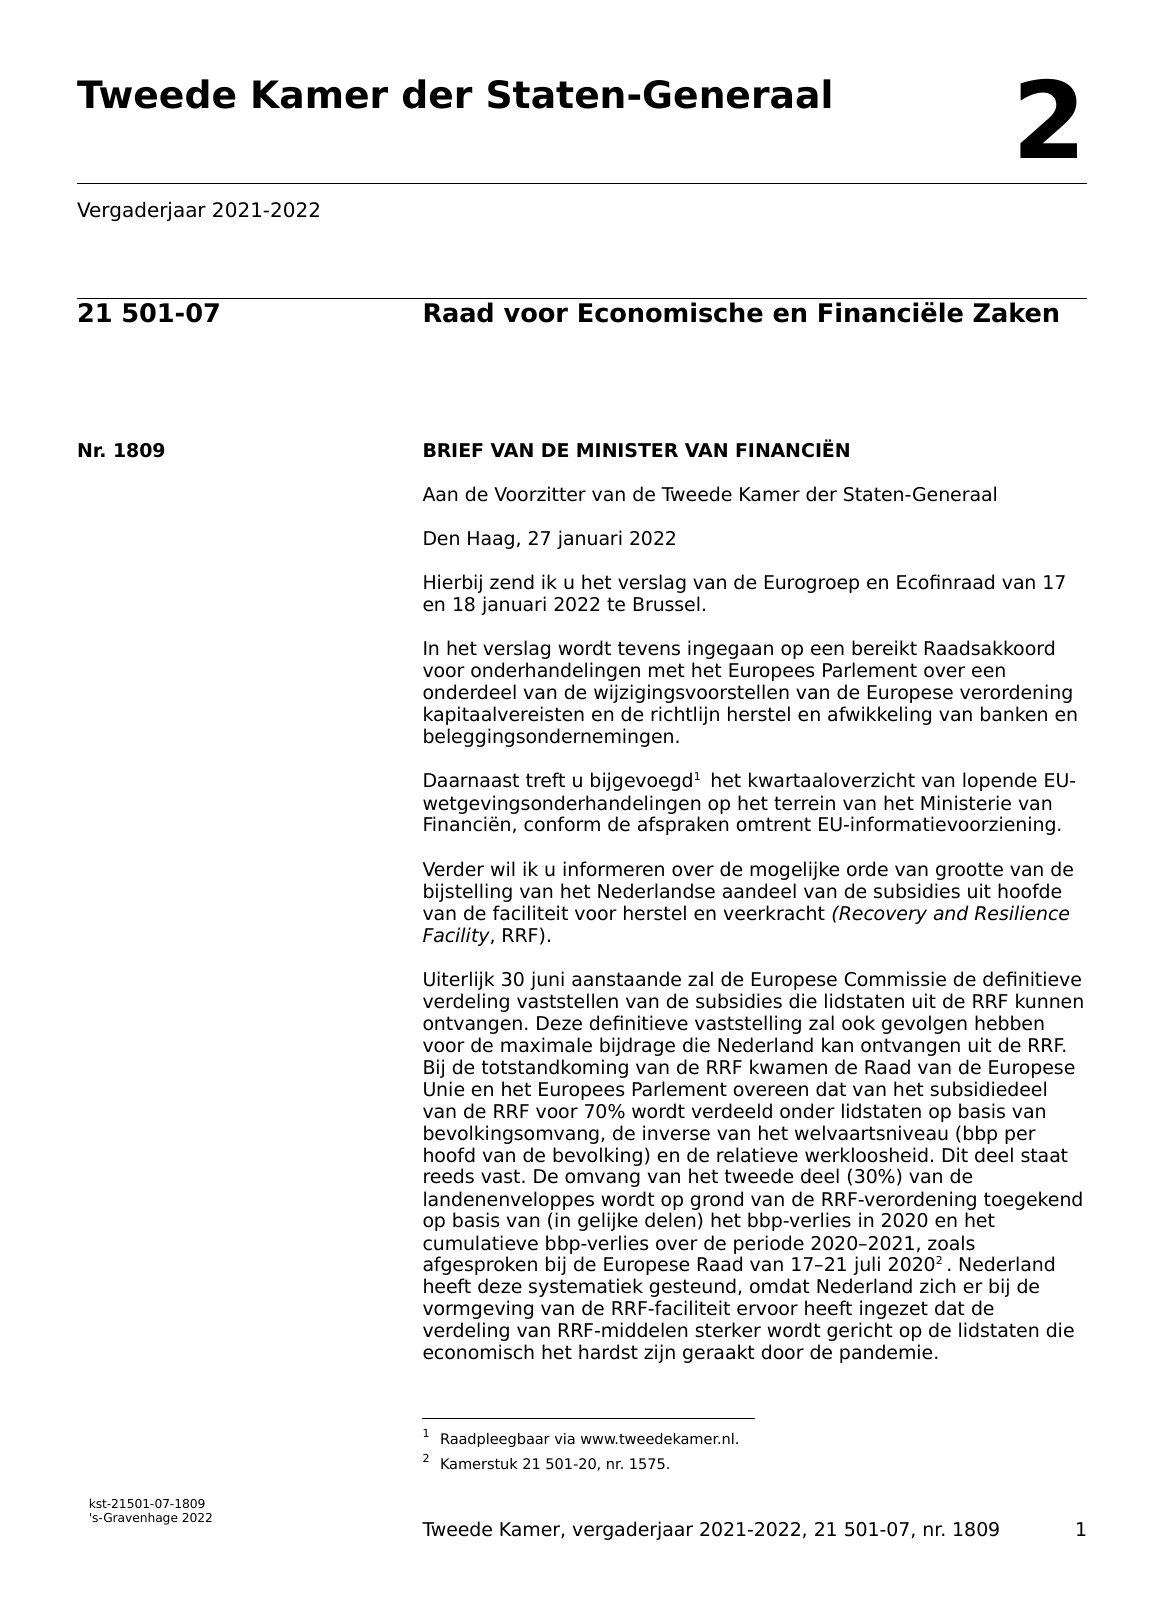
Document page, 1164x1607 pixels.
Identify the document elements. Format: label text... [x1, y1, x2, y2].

table_header Tweede Kamer der Staten-Generaal [77, 59, 886, 183]
text Den Haag, 27 januari 2022 [422, 528, 1087, 550]
text 's-Gravenhage 2022 [88, 1511, 323, 1525]
text Daarnaast treft u bijgevoegd het kwartaaloverzicht van lopende EU-wetgevingsonderhandelingen op het terrein van het Ministerie van Financiën, conform de afspraken omtrent EU-informatievoorziening. [422, 770, 1087, 836]
text Verder wil ik u informeren over de mogelijke orde van grootte van de bijstelling van het Nederlandse aandeel van de subsidies uit hoofde van de faciliteit voor herstel en veerkracht (Recovery and Resilience Facility, RRF). [422, 858, 1087, 946]
table_cell Vergaderjaar 2021-2022 [77, 184, 1087, 298]
text Aan de Voorzitter van de Tweede Kamer der Staten-Generaal [422, 484, 1087, 506]
text In het verslag wordt tevens ingegaan op een bereikt Raadsakkoord voor onderhandelingen met het Europees Parlement over een onderdeel van de wijzigingsvoorstellen van de Europese verordening kapitaalvereisten en de richtlijn herstel en afwikkeling van banken en beleggingsondernemingen. [422, 638, 1087, 748]
subtitle 21 501-07 Raad voor Economische en Financiële Zaken [77, 299, 1087, 329]
subtitle Nr. 1809 BRIEF VAN DE MINISTER VAN FINANCIËN [77, 440, 1087, 462]
text kst-21501-07-1809 [88, 1497, 323, 1511]
text Hierbij zend ik u het verslag van de Eurogroep en Ecofinraad van 17 en 18 januari 2022 te Brussel. [422, 572, 1087, 616]
text Kamerstuk 21 501-20, nr. 1575. [422, 1452, 1087, 1474]
text Raadpleegbaar via www.tweedekamer.nl. [422, 1427, 1087, 1449]
text Uiterlijk 30 juni aanstaande zal de Europese Commissie de definitieve verdeling vaststellen van de subsidies die lidstaten uit de RRF kunnen ontvangen. Deze definitieve vaststelling zal ook gevolgen hebben voor de maximale bijdrage die Nederland kan ontvangen uit de RRF. Bij de totstandkoming van de RRF kwamen de Raad van de Europese Unie en het Europees Parlement overeen dat van het subsidiedeel van de RRF voor 70% wordt verdeeld onder lidstaten op basis van bevolkingsomvang, de inverse van het welvaartsniveau (bbp per hoofd van de bevolking) en de relatieve werkloosheid. Dit deel staat reeds vast. De omvang van het tweede deel (30%) van de landenenveloppes wordt op grond van de RRF-verordening toegekend op basis van (in gelijke delen) het bbp-verlies in 2020 en het cumulatieve bbp-verlies over de periode 2020–2021, zoals afgesproken bij de Europese Raad van 17–21 juli 2020. Nederland heeft deze systematiek gesteund, omdat Nederland zich er bij de vormgeving van de RRF-faciliteit ervoor heeft ingezet dat de verdeling van RRF-middelen sterker wordt gericht op de lidstaten die economisch het hardst zijn geraakt door de pandemie. [422, 969, 1087, 1364]
table_header 2 [886, 59, 1087, 183]
